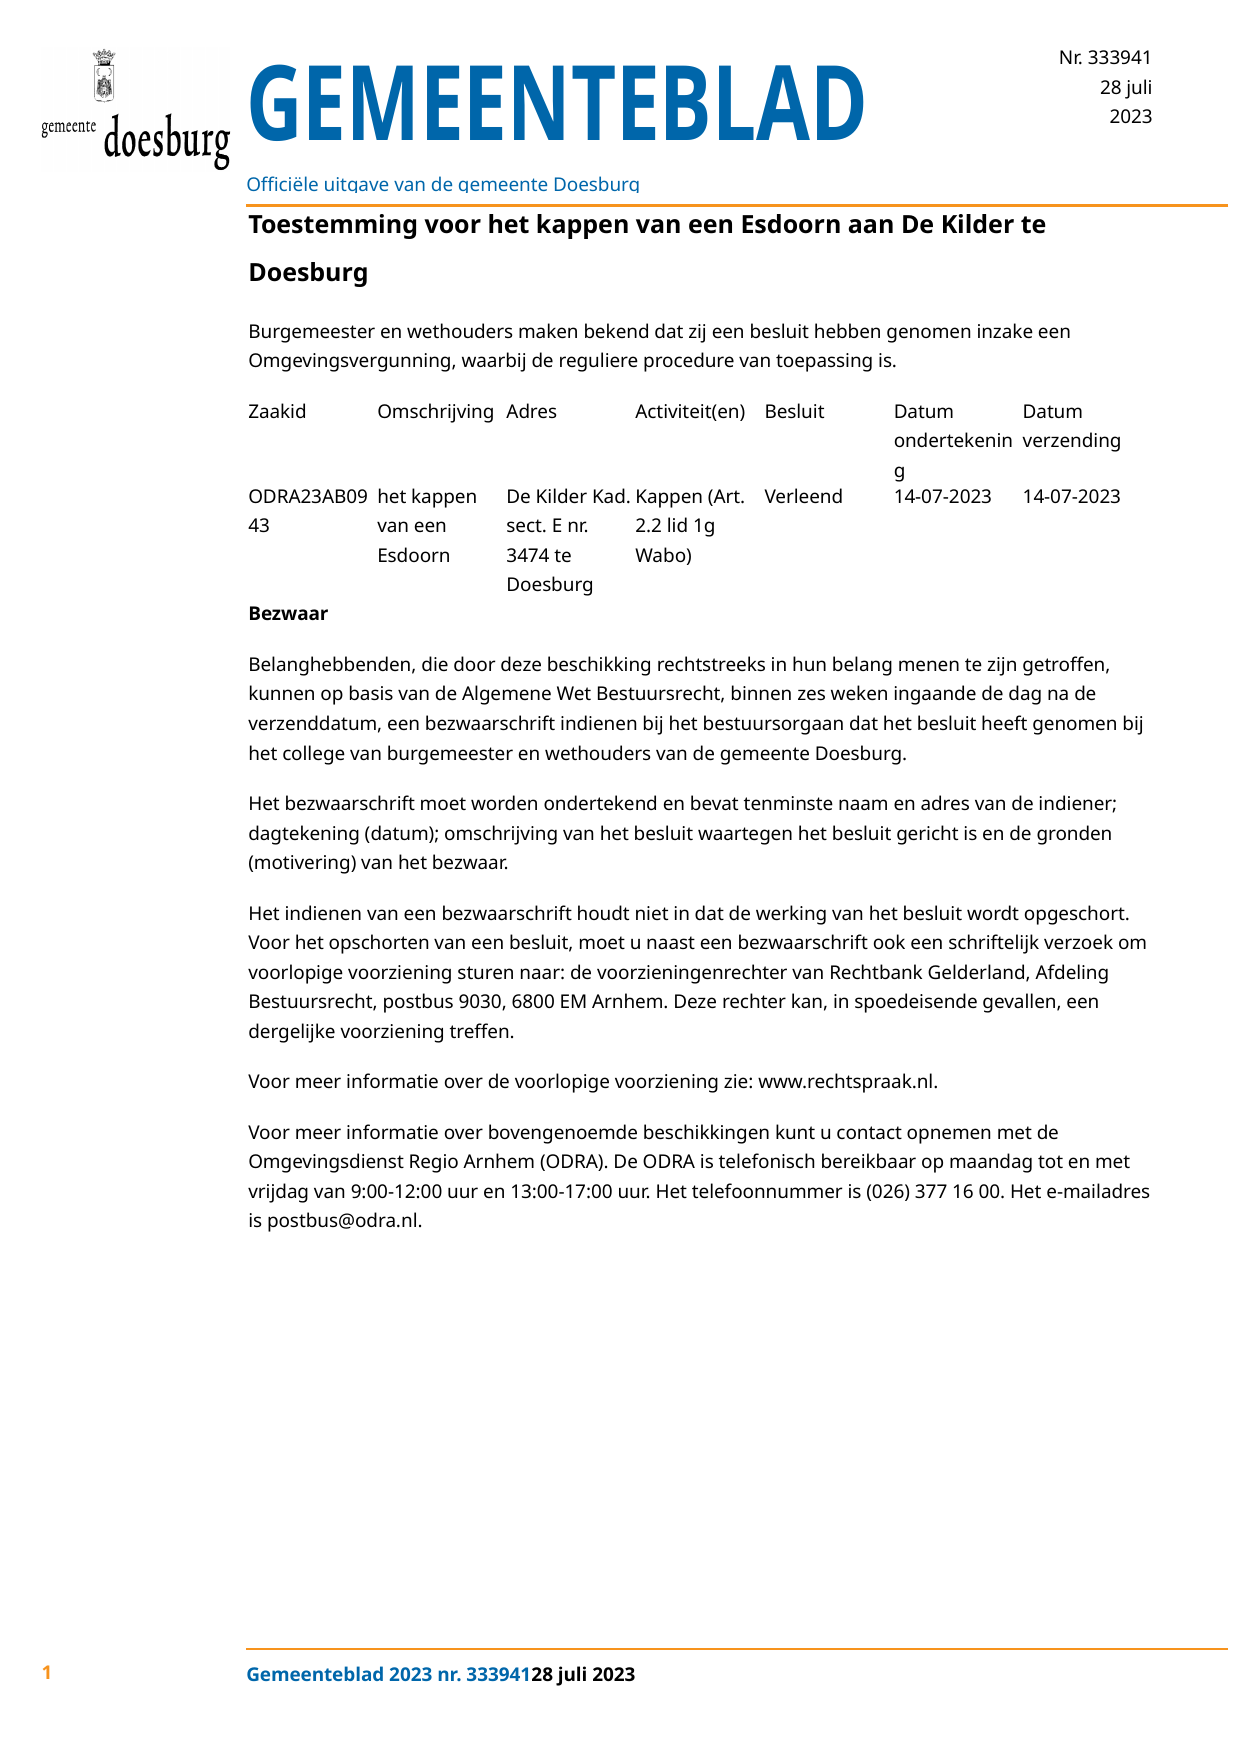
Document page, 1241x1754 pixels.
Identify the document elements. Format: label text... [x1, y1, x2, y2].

table_header Omschrijving [377, 398, 506, 483]
table_header Zaakid [248, 398, 377, 483]
table_header Besluit [764, 398, 893, 483]
table_cell De Kilder Kad. sect. E nr. 3474 te Doesburg [506, 483, 635, 597]
table_cell Kappen (Art. 2.2 lid 1g Wabo) [635, 483, 764, 597]
table_header Activiteit(en) [635, 398, 764, 483]
text Voor meer informatie over de voorlopige voorziening zie: www.rechtspraak.nl. [248, 1068, 1152, 1094]
text Belanghebbenden, die door deze beschikking rechtstreeks in hun belang menen te zijn getroffen, kunnen op basis van de Algemene Wet Bestuursrecht, binnen zes weken ingaande de dag na de verzenddatum, een bezwaarschrift indienen bij het bestuursorgaan dat het besluit heeft genomen bij het college van burgemeester en wethouders van de gemeente Doesburg. [248, 651, 1152, 766]
table_cell het kappen van een Esdoorn [377, 483, 506, 597]
text Het bezwaarschrift moet worden ondertekend en bevat tenminste naam en adres van de indiener; dagtekening (datum); omschrijving van het besluit waartegen het besluit gericht is en de gronden (motivering) van het bezwaar. [248, 790, 1152, 875]
text Burgemeester en wethouders maken bekend dat zij een besluit hebben genomen inzake een Omgevingsvergunning, waarbij de reguliere procedure van toepassing is. [248, 318, 1152, 373]
text Bezwaar [248, 601, 1152, 626]
table_cell ODRA23AB0943 [248, 483, 377, 597]
table_cell Verleend [764, 483, 893, 597]
picture [41, 47, 231, 172]
text Het indienen van een bezwaarschrift houdt niet in dat de werking van het besluit wordt opgeschort. Voor het opschorten van een besluit, moet u naast een bezwaarschrift ook een schriftelijk verzoek om voorlopige voorziening sturen naar: de voorzieningenrechter van Rechtbank Gelderland, Afdeling Bestuursrecht, postbus 9030, 6800 EM Arnhem. Deze rechter kan, in spoedeisende gevallen, een dergelijke voorziening treffen. [248, 900, 1152, 1044]
table_header Datum verzending [1023, 398, 1152, 483]
text Voor meer informatie over bovengenoemde beschikkingen kunt u contact opnemen met de Omgevingsdienst Regio Arnhem (ODRA). De ODRA is telefonisch bereikbaar op maandag tot en met vrijdag van 9:00-12:00 uur en 13:00-17:00 uur. Het telefoonnummer is (026) 377 16 00. Het e-mailadres is postbus@odra.nl. [248, 1119, 1152, 1233]
table_cell 14-07-2023 [894, 483, 1022, 597]
table_header Datum ondertekening [894, 398, 1022, 483]
table_header Adres [506, 398, 635, 483]
table_cell 14-07-2023 [1023, 483, 1152, 597]
text Toestemming voor het kappen van een Esdoorn aan De Kilder te Doesburg [248, 207, 1152, 288]
